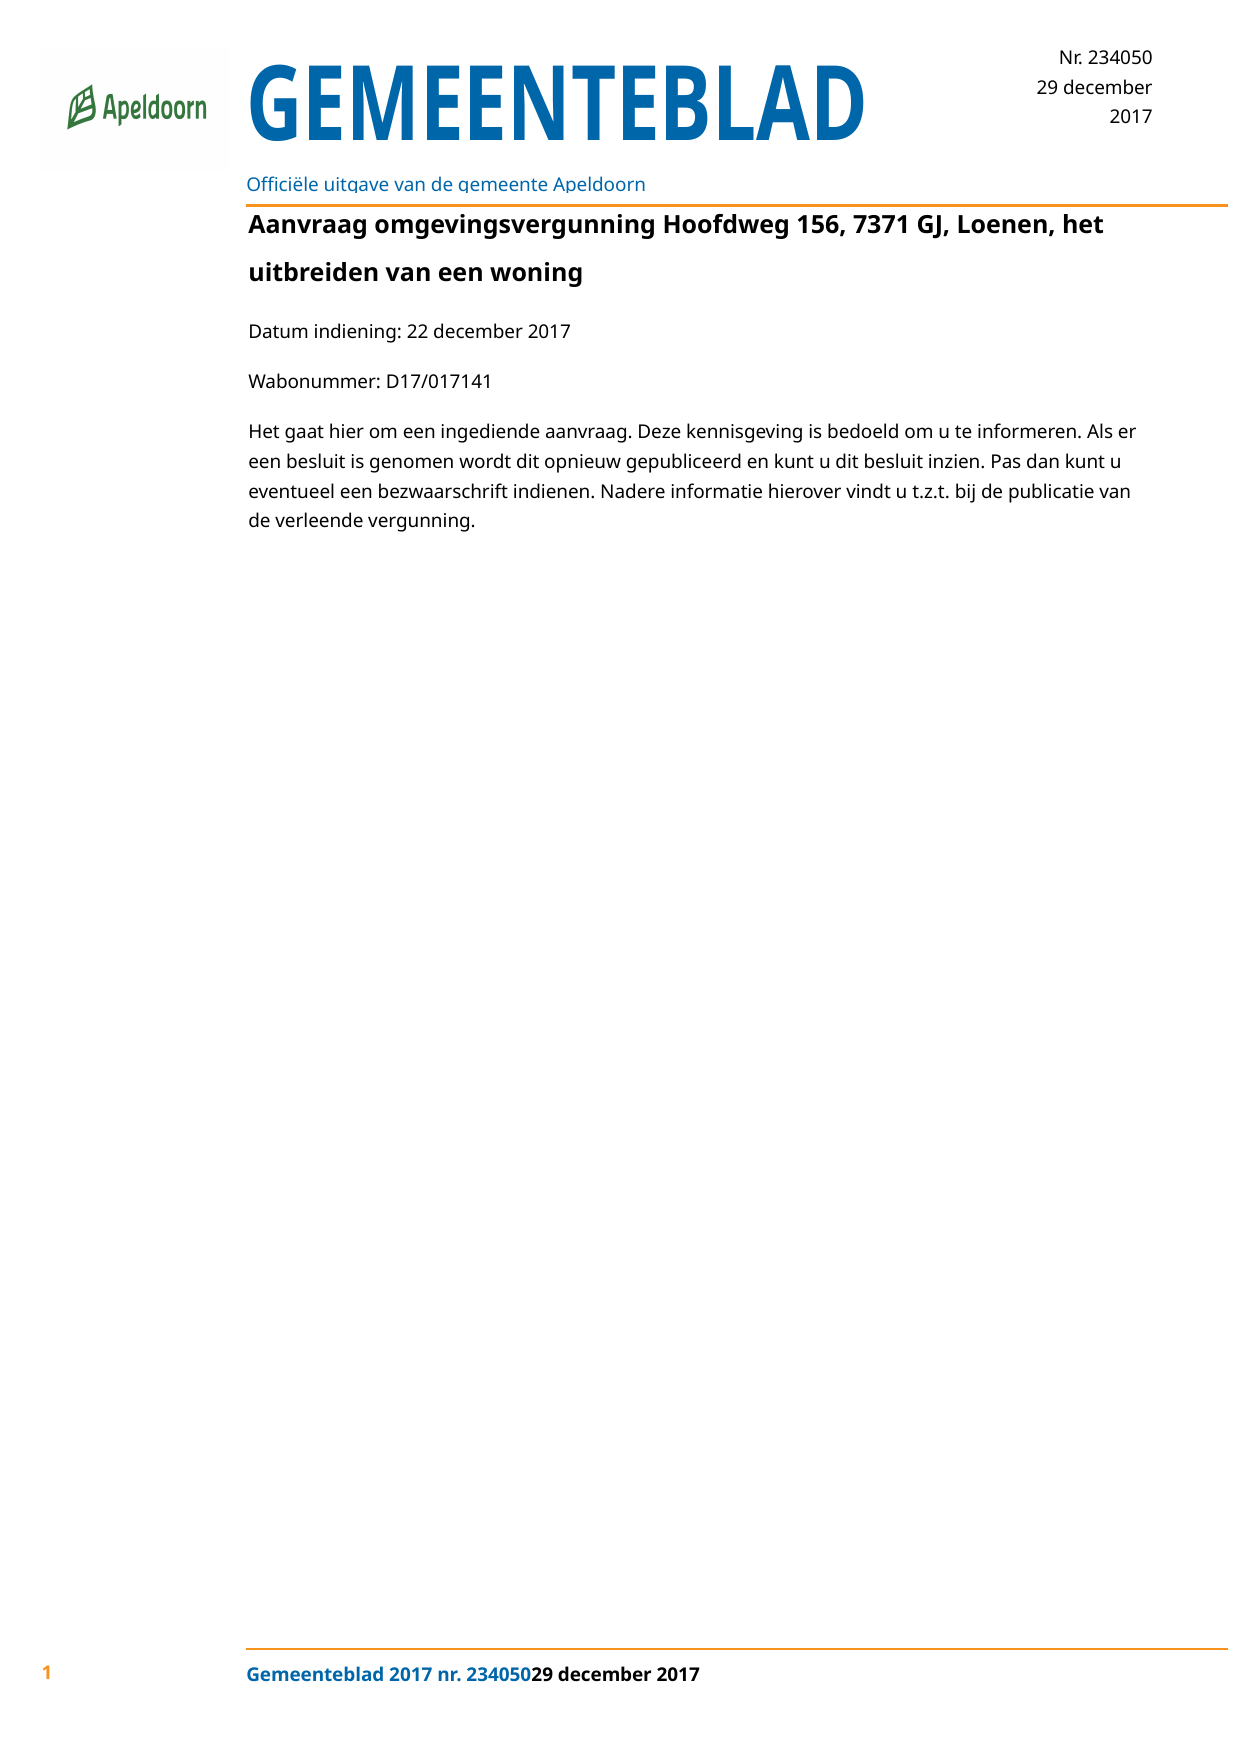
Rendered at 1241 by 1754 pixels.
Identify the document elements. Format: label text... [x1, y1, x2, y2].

text Datum indiening: 22 december 2017 [248, 318, 1152, 344]
text Aanvraag omgevingsvergunning Hoofdweg 156, 7371 GJ, Loenen, het uitbreiden van een woning [248, 207, 1152, 288]
picture [41, 47, 231, 172]
text Wabonummer: D17/017141 [248, 368, 1152, 394]
text Het gaat hier om een ingediende aanvraag. Deze kennisgeving is bedoeld om u te informeren. Als er een besluit is genomen wordt dit opnieuw gepubliceerd en kunt u dit besluit inzien. Pas dan kunt u eventueel een bezwaarschrift indienen. Nadere informatie hierover vindt u t.z.t. bij de publicatie van de verleende vergunning. [248, 419, 1152, 533]
